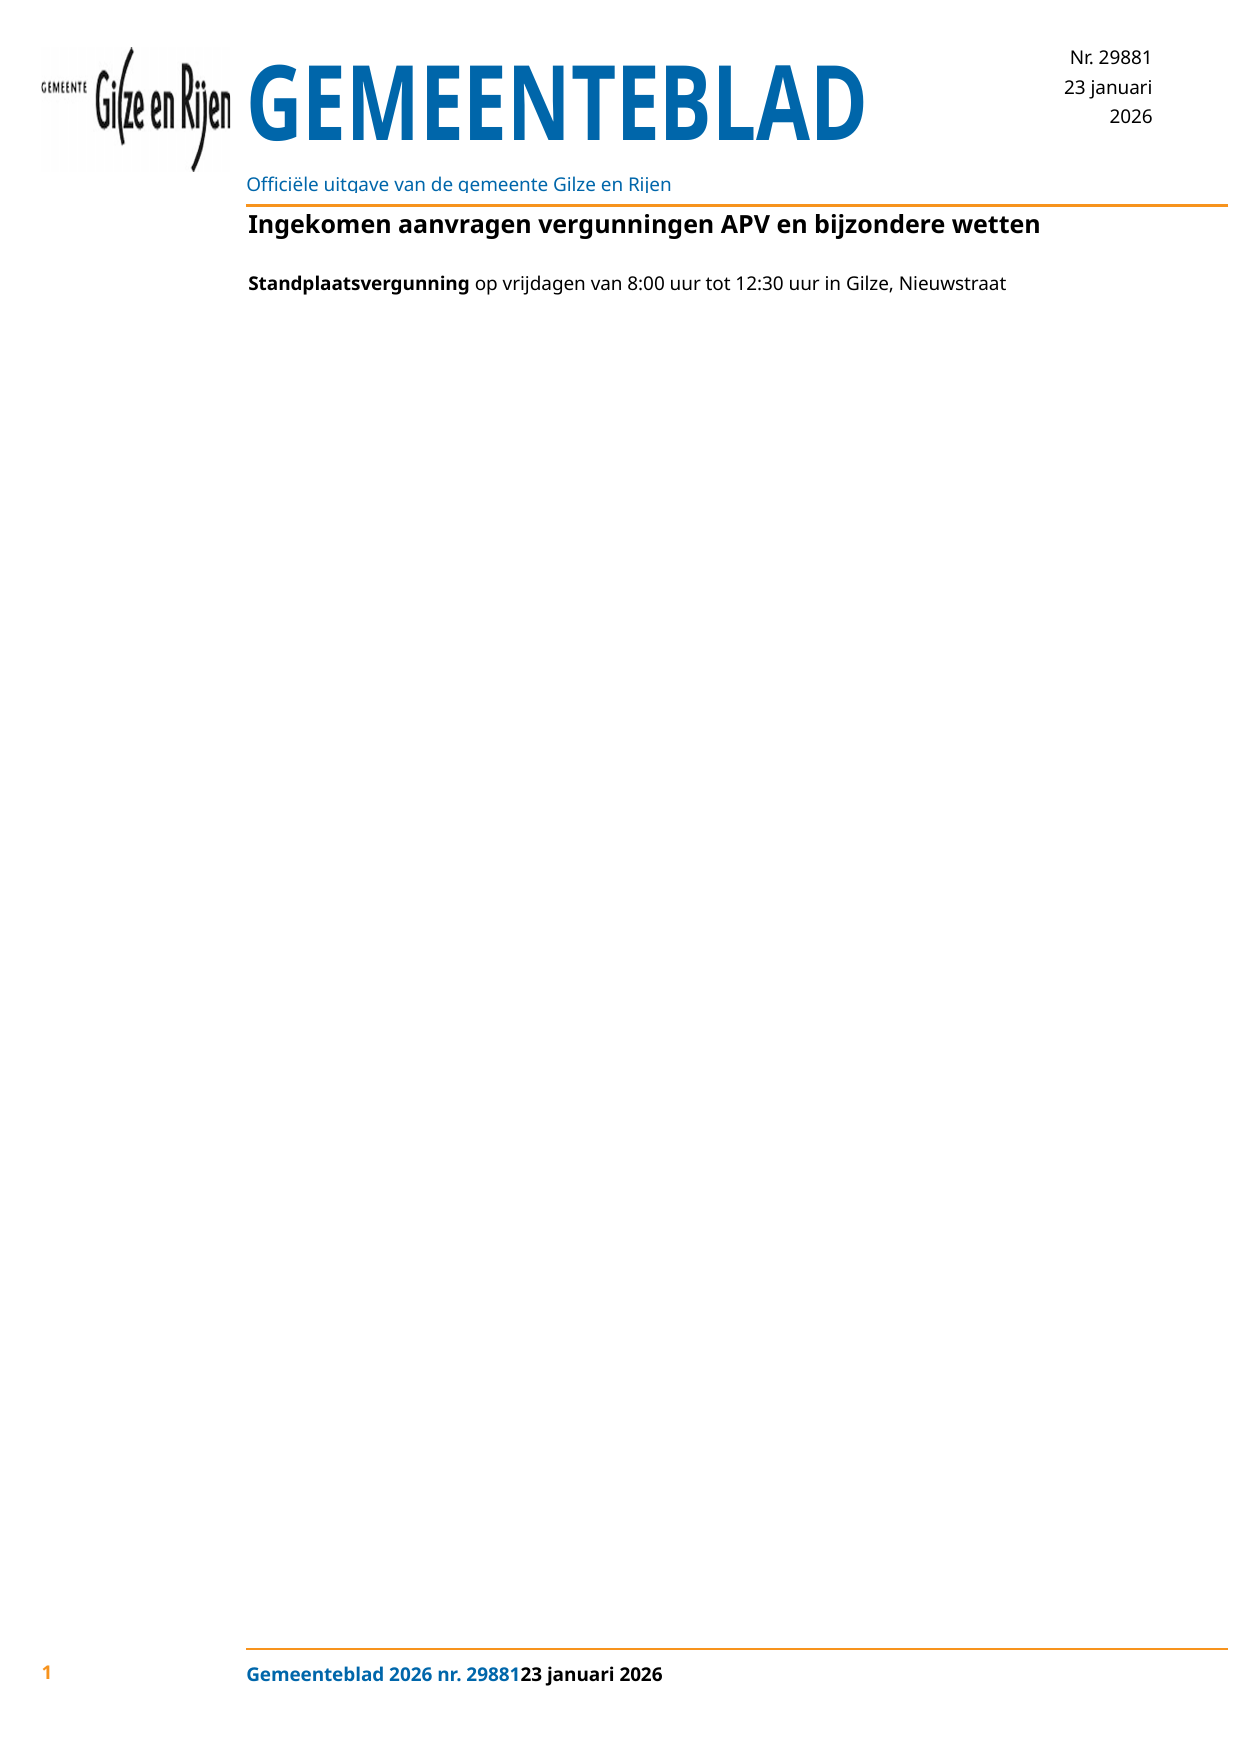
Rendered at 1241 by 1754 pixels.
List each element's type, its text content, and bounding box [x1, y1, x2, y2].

picture [41, 47, 231, 172]
text Standplaatsvergunning op vrijdagen van 8:00 uur tot 12:30 uur in Gilze, Nieuwstraat [248, 270, 1152, 296]
text Ingekomen aanvragen vergunningen APV en bijzondere wetten [248, 207, 1152, 241]
